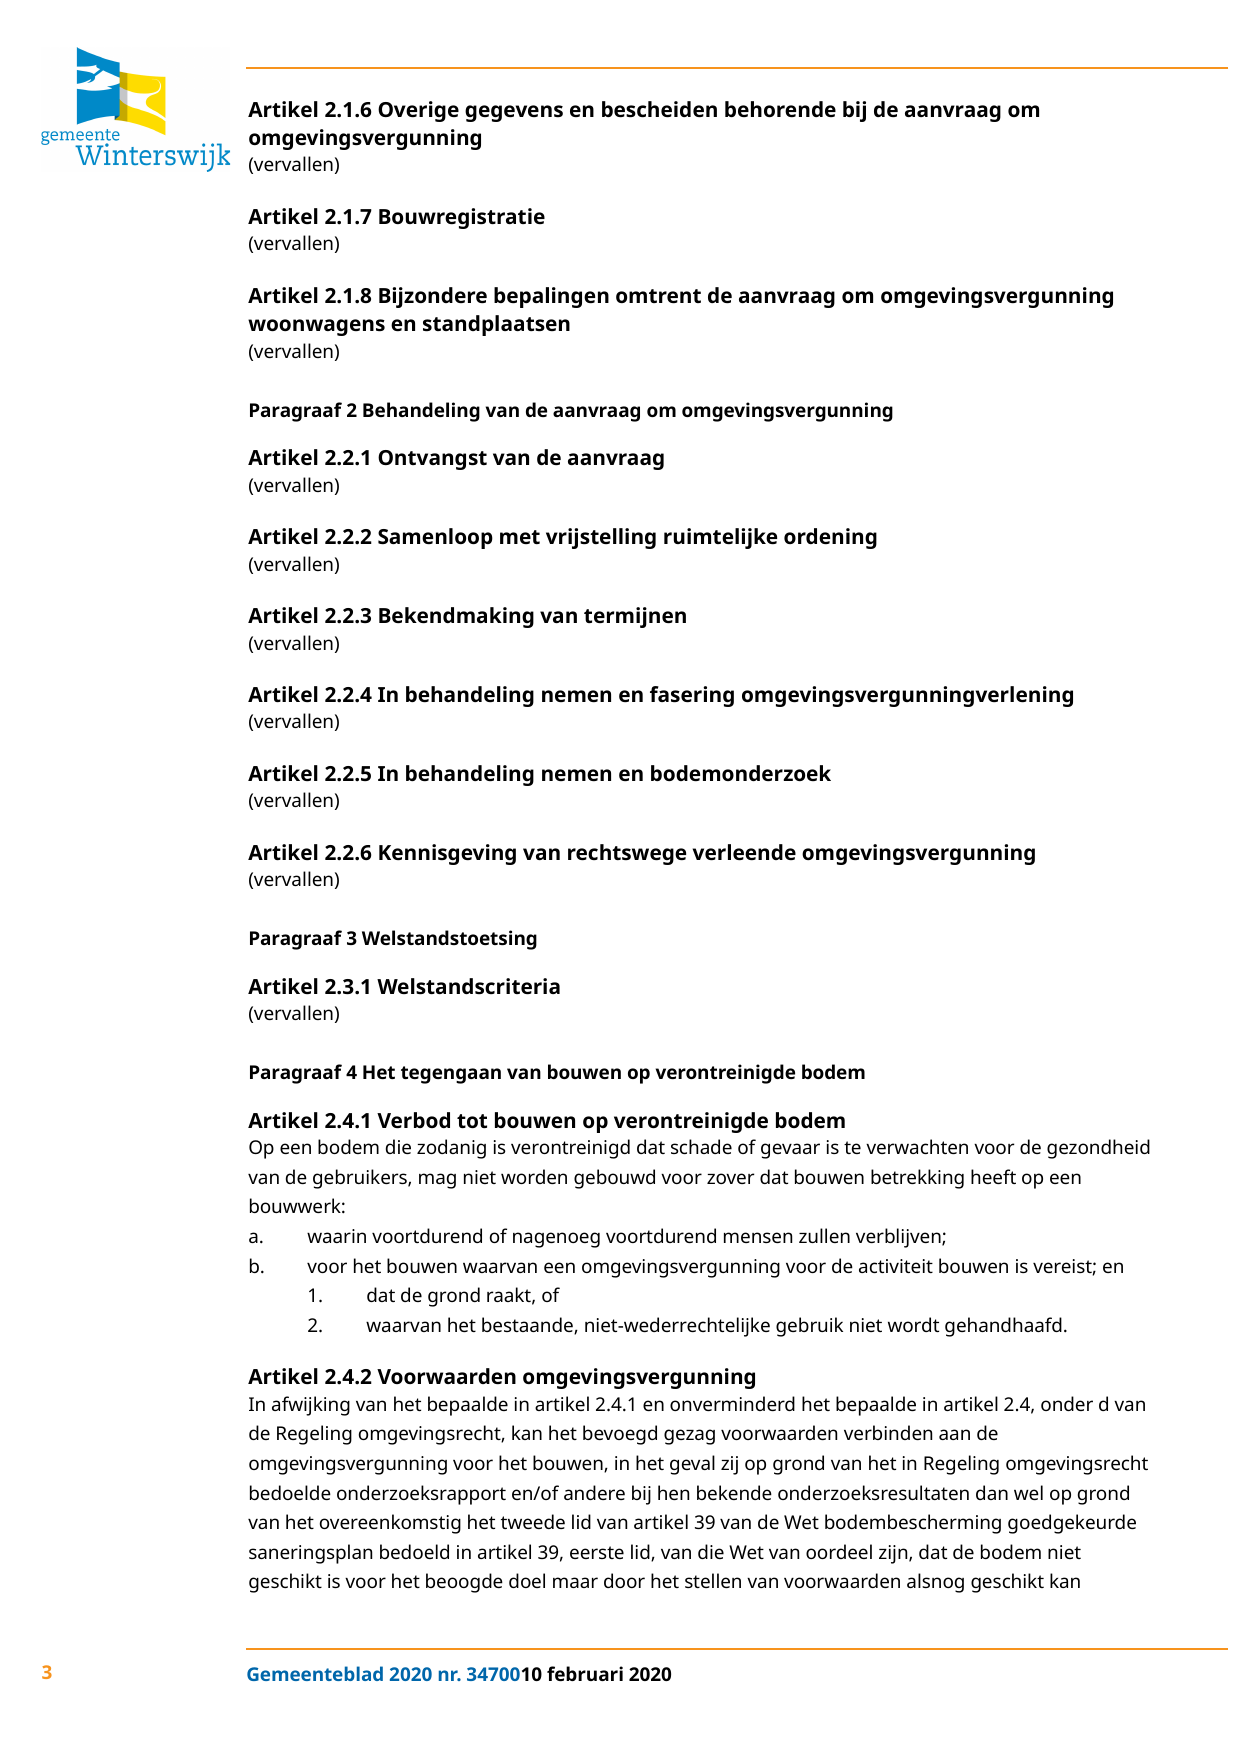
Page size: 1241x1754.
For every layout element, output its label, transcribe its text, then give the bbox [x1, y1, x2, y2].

picture [225, 153, 231, 162]
picture [41, 47, 231, 172]
list waarin voortdurend of nagenoeg voortdurend mensen zullen verblijven; [248, 1223, 1152, 1249]
text In afwijking van het bepaalde in artikel 2.4.1 en onverminderd het bepaalde in artikel 2.4, onder d van de Regeling omgevingsrecht, kan het bevoegd gezag voorwaarden verbinden aan de omgevingsvergunning voor het bouwen, in het geval zij op grond van het in Regeling omgevingsrecht bedoelde onderzoeksrapport en/of andere bij hen bekende onderzoeksresultaten dan wel op grond van het overeenkomstig het tweede lid van artikel 39 van de Wet bodembescherming goedgekeurde saneringsplan bedoeld in artikel 39, eerste lid, van die Wet van oordeel zijn, dat de bodem niet geschikt is voor het beoogde doel maar door het stellen van voorwaarden alsnog geschikt kan [248, 1391, 1152, 1594]
text Artikel 2.2.5 In behandeling nemen en bodemonderzoek [248, 759, 1152, 787]
text Artikel 2.1.7 Bouwregistratie [248, 202, 1152, 231]
text (vervallen) [248, 630, 1152, 655]
text Artikel 2.2.2 Samenloop met vrijstelling ruimtelijke ordening [248, 522, 1152, 551]
text Artikel 2.4.1 Verbod tot bouwen op verontreinigde bodem [248, 1106, 1152, 1134]
text Artikel 2.2.6 Kennisgeving van rechtswege verleende omgevingsvergunning [248, 838, 1152, 866]
text Artikel 2.1.8 Bijzondere bepalingen omtrent de aanvraag om omgevingsvergunning woonwagens en standplaatsen [248, 281, 1152, 338]
text (vervallen) [248, 1000, 1152, 1026]
text (vervallen) [248, 152, 1152, 177]
text Artikel 2.3.1 Welstandscriteria [248, 972, 1152, 1000]
text Artikel 2.2.4 In behandeling nemen en fasering omgevingsvergunningverlening [248, 680, 1152, 708]
text (vervallen) [248, 472, 1152, 498]
text Artikel 2.2.1 Ontvangst van de aanvraag [248, 443, 1152, 472]
text (vervallen) [248, 551, 1152, 577]
list dat de grond raakt, of [307, 1282, 1152, 1308]
text (vervallen) [248, 708, 1152, 734]
text (vervallen) [248, 787, 1152, 813]
text (vervallen) [248, 231, 1152, 256]
text (vervallen) [248, 866, 1152, 892]
text Paragraaf 3 Welstandstoetsing [248, 925, 1152, 951]
text Artikel 2.1.6 Overige gegevens en bescheiden behorende bij de aanvraag om omgevingsvergunning [248, 95, 1152, 152]
list voor het bouwen waarvan een omgevingsvergunning voor de activiteit bouwen is vereist; en [248, 1253, 1152, 1279]
text Paragraaf 2 Behandeling van de aanvraag om omgevingsvergunning [248, 397, 1152, 423]
text Artikel 2.4.2 Voorwaarden omgevingsvergunning [248, 1362, 1152, 1391]
text Artikel 2.2.3 Bekendmaking van termijnen [248, 601, 1152, 630]
list waarvan het bestaande, niet-wederrechtelijke gebruik niet wordt gehandhaafd. [307, 1312, 1152, 1338]
text (vervallen) [248, 338, 1152, 363]
text Paragraaf 4 Het tegengaan van bouwen op verontreinigde bodem [248, 1059, 1152, 1085]
text Op een bodem die zodanig is verontreinigd dat schade of gevaar is te verwachten voor de gezondheid van de gebruikers, mag niet worden gebouwd voor zover dat bouwen betrekking heeft op een bouwwerk: [248, 1134, 1152, 1219]
